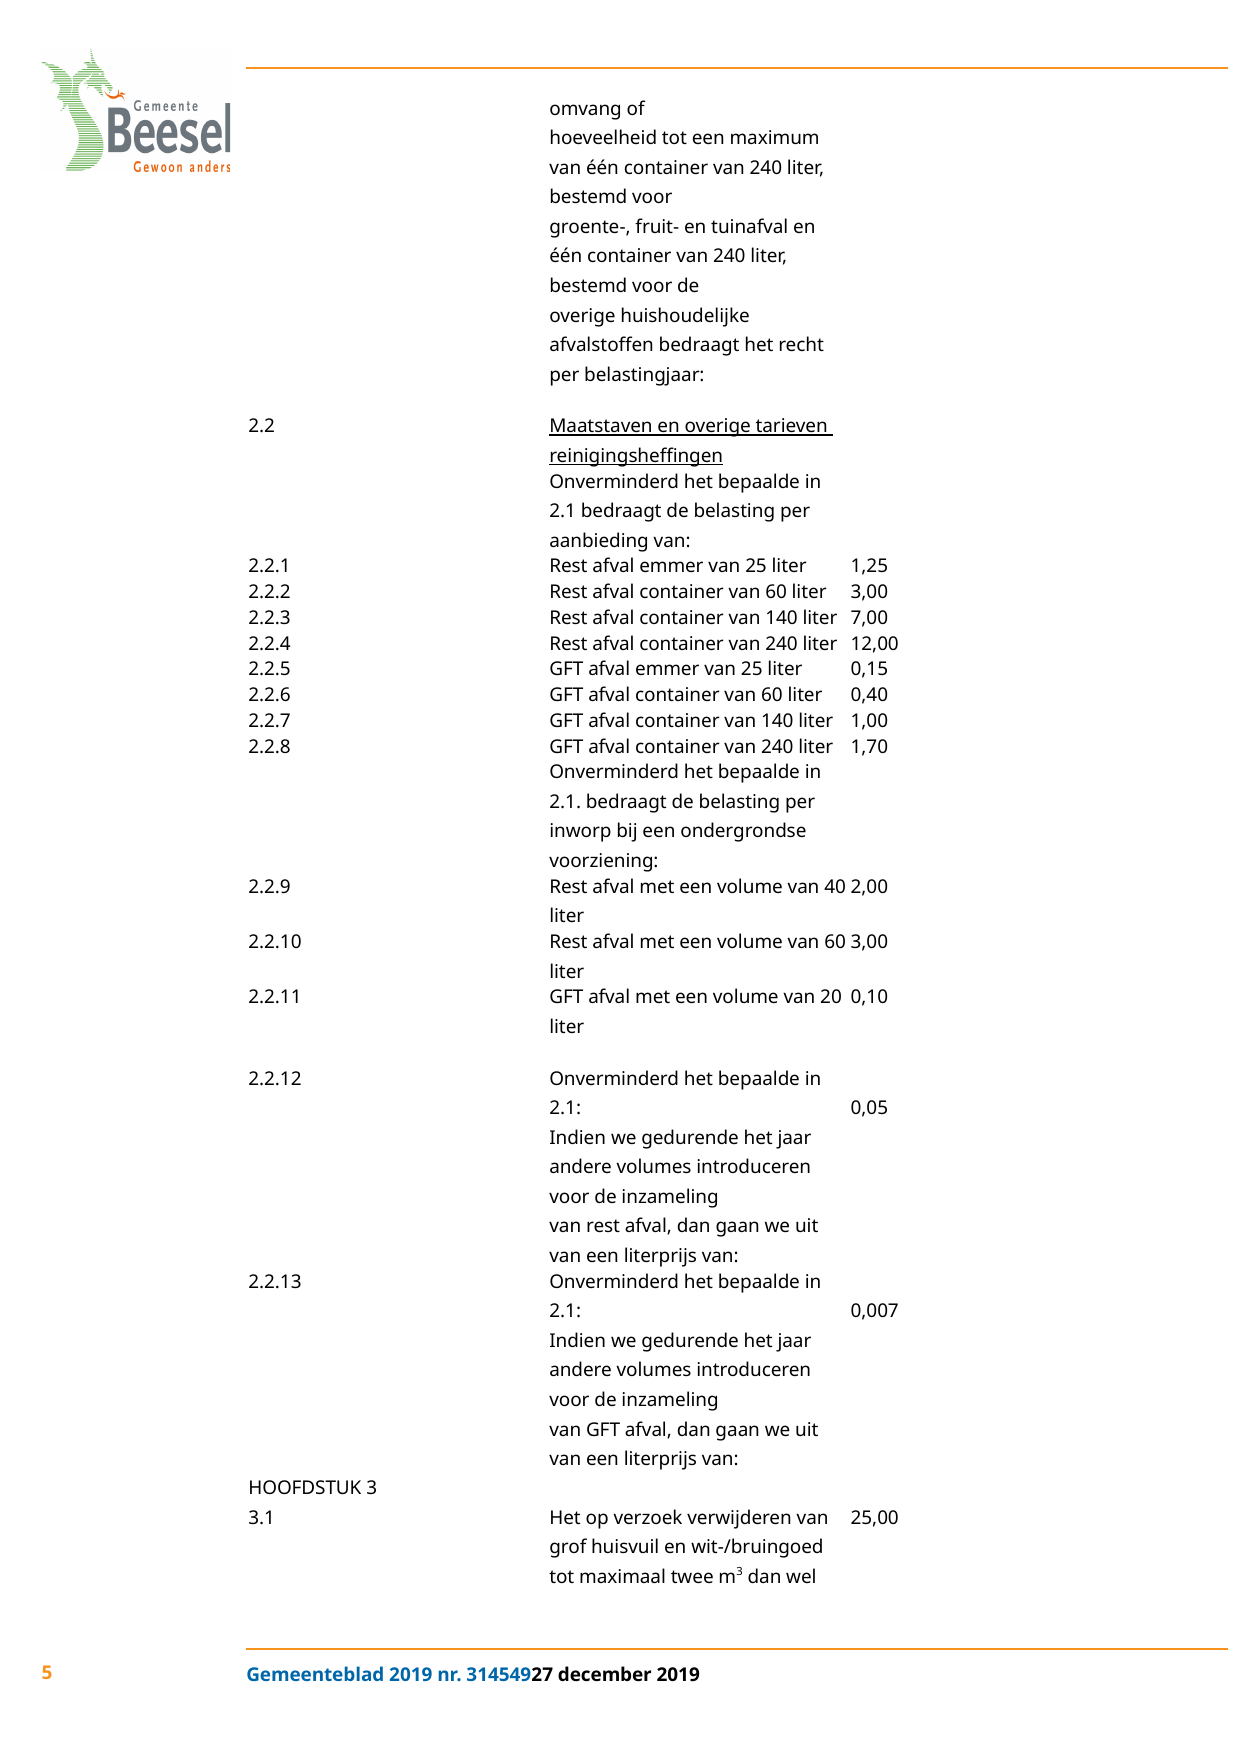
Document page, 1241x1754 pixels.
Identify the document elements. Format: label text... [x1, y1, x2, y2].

table_cell Rest afval container van 140 liter [549, 604, 850, 630]
table_header 3.1 [248, 1504, 549, 1589]
table_header 25,00 [850, 1504, 1152, 1589]
table_cell 2.2.3 [248, 604, 549, 630]
table_cell 2.2.13 [248, 1268, 549, 1471]
table_cell GFT afval container van 140 liter [549, 707, 850, 733]
table_cell GFT afval emmer van 25 liter [549, 656, 850, 681]
table_cell GFT afval met een volume van 20 liter [549, 984, 850, 1039]
table_cell [549, 387, 850, 412]
table_cell 7,00 [850, 604, 1152, 630]
table_cell 2.2.10 [248, 928, 549, 984]
table_cell 2.2 [248, 413, 549, 468]
table_cell GFT afval container van 240 liter [549, 733, 850, 758]
table_header Het op verzoek verwijderen van grof huisvuil en wit-/bruingoed tot maximaal twee m3 dan wel [549, 1504, 850, 1589]
table_cell [850, 1039, 1152, 1065]
table_cell [850, 387, 1152, 412]
table_cell 3,00 [850, 579, 1152, 604]
table_cell 2,00 [850, 873, 1152, 928]
table_cell [850, 468, 1152, 553]
table_cell 1,70 [850, 733, 1152, 758]
table_cell [248, 468, 549, 553]
table_cell 2.2.12 [248, 1065, 549, 1268]
table_cell 3,00 [850, 928, 1152, 984]
table_cell 0,05 [850, 1065, 1152, 1268]
table_cell 12,00 [850, 630, 1152, 656]
text HOOFDSTUK 3 [248, 1474, 1152, 1500]
table_cell 1,25 [850, 553, 1152, 578]
table_cell [248, 387, 549, 412]
table_cell [549, 1039, 850, 1065]
table_cell 0,40 [850, 681, 1152, 707]
table_cell Rest afval emmer van 25 liter [549, 553, 850, 578]
table_cell [850, 95, 1152, 387]
table_cell 2.2.7 [248, 707, 549, 733]
table_cell 0,10 [850, 984, 1152, 1039]
table_cell 2.2.2 [248, 579, 549, 604]
table_cell Onverminderd het bepaalde in 2.1: Indien we gedurende het jaar andere volumes introduceren voor de inzameling van GFT afval, dan gaan we uit van een literprijs van: [549, 1268, 850, 1471]
table_cell 2.2.9 [248, 873, 549, 928]
table_cell [850, 413, 1152, 468]
table_cell 2.2.11 [248, 984, 549, 1039]
table_cell Maatstaven en overige tarieven reinigingsheffingen [549, 413, 850, 468]
table_cell [248, 1039, 549, 1065]
table_cell Rest afval container van 60 liter [549, 579, 850, 604]
picture [41, 47, 231, 172]
table_cell Onverminderd het bepaalde in 2.1. bedraagt de belasting per inworp bij een ondergrondse voorziening: [549, 759, 850, 873]
table_cell Rest afval met een volume van 60 liter [549, 928, 850, 984]
table_cell omvang of hoeveelheid tot een maximum van één container van 240 liter, bestemd voor groente-, fruit- en tuinafval en één container van 240 liter, bestemd voor de overige huishoudelijke afvalstoffen bedraagt het recht per belastingjaar: [549, 95, 850, 387]
table_cell Onverminderd het bepaalde in 2.1 bedraagt de belasting per aanbieding van: [549, 468, 850, 553]
table_cell Rest afval container van 240 liter [549, 630, 850, 656]
table_cell 2.2.8 [248, 733, 549, 758]
table_cell 2.2.4 [248, 630, 549, 656]
table_cell 2.2.5 [248, 656, 549, 681]
table_cell 2.2.1 [248, 553, 549, 578]
table_cell [248, 95, 549, 387]
table_cell Rest afval met een volume van 40 liter [549, 873, 850, 928]
table_cell Onverminderd het bepaalde in 2.1: Indien we gedurende het jaar andere volumes introduceren voor de inzameling van rest afval, dan gaan we uit van een literprijs van: [549, 1065, 850, 1268]
table_cell 0,15 [850, 656, 1152, 681]
table_cell 2.2.6 [248, 681, 549, 707]
table_cell [850, 759, 1152, 873]
table_cell 0,007 [850, 1268, 1152, 1471]
table_cell GFT afval container van 60 liter [549, 681, 850, 707]
table_cell [248, 759, 549, 873]
table_cell 1,00 [850, 707, 1152, 733]
